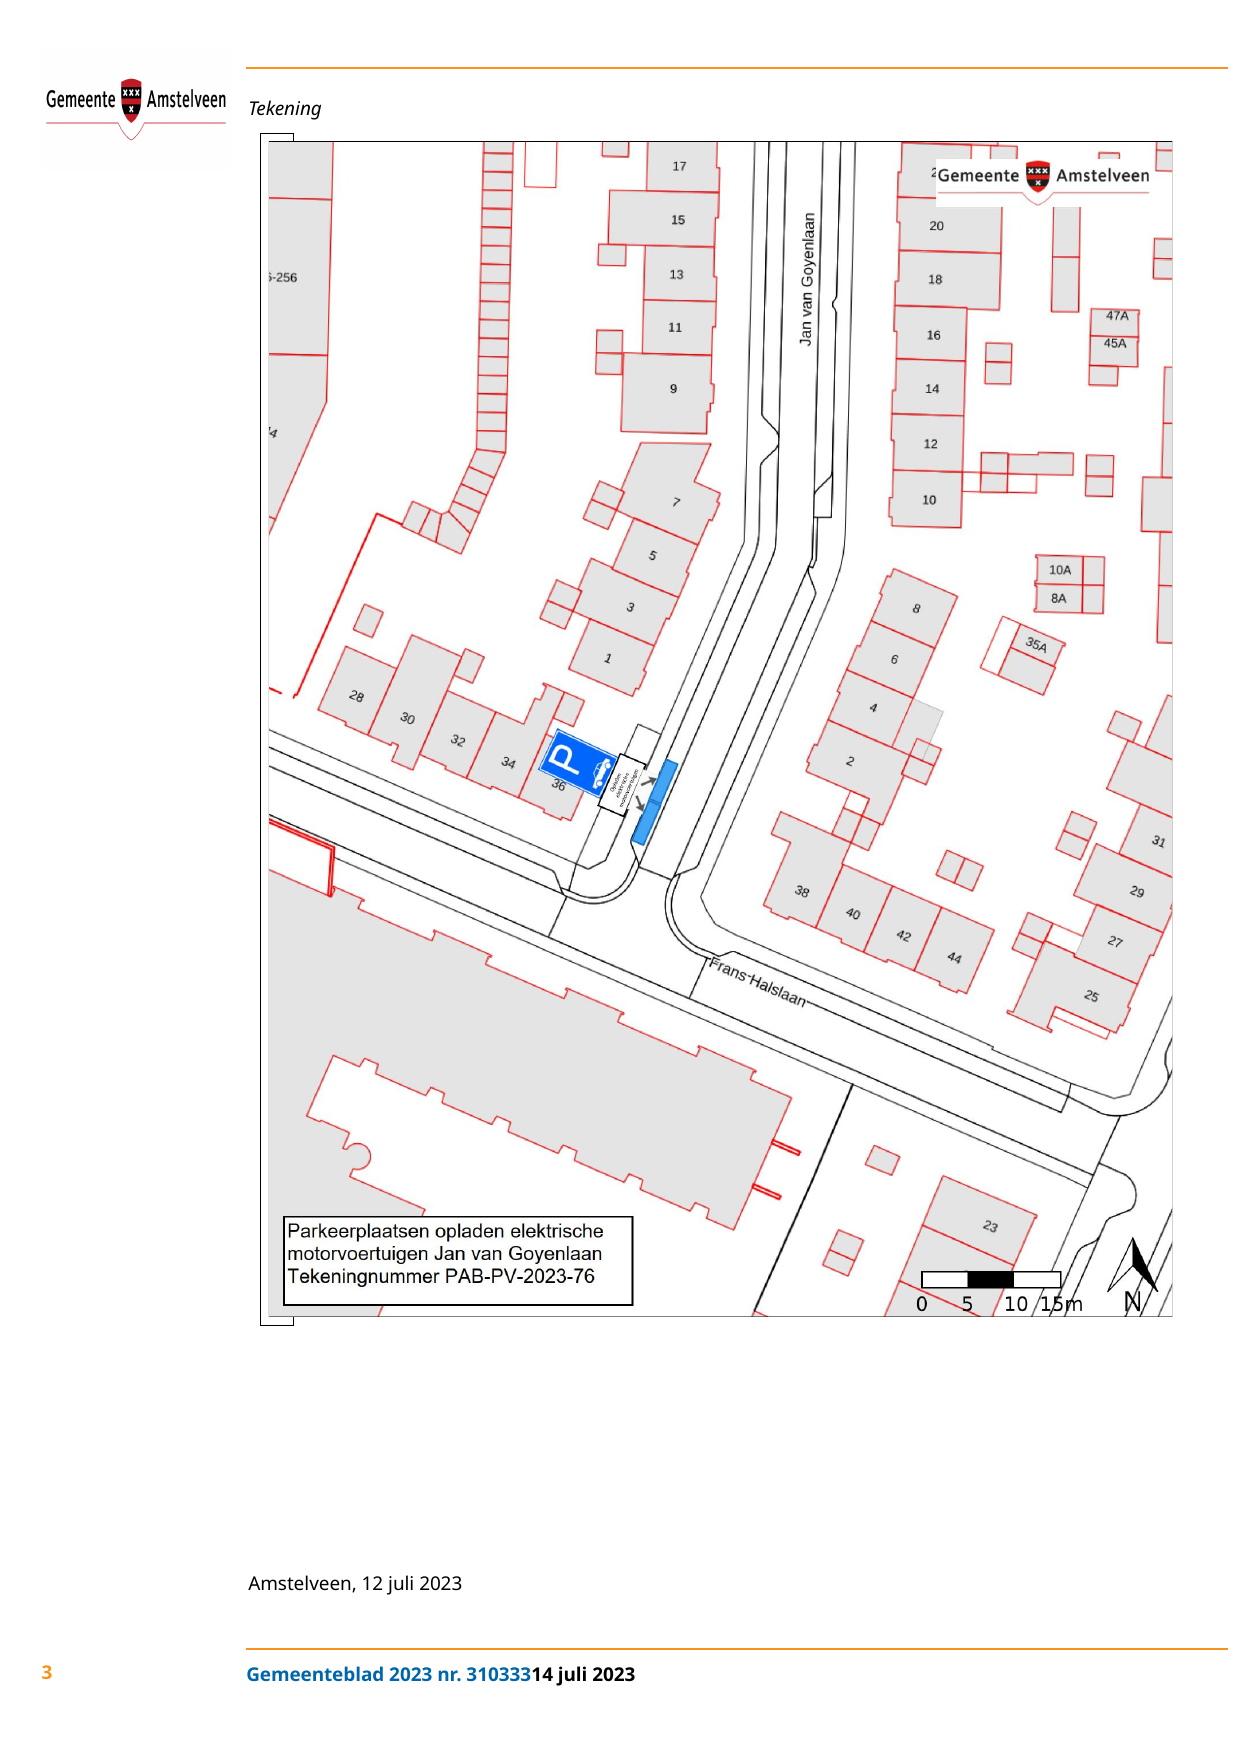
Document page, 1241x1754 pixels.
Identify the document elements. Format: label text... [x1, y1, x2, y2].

picture [268, 141, 1173, 1317]
picture [41, 47, 231, 172]
text Tekening [248, 95, 1152, 121]
text Amstelveen, 12 juli 2023 [248, 1570, 1152, 1596]
